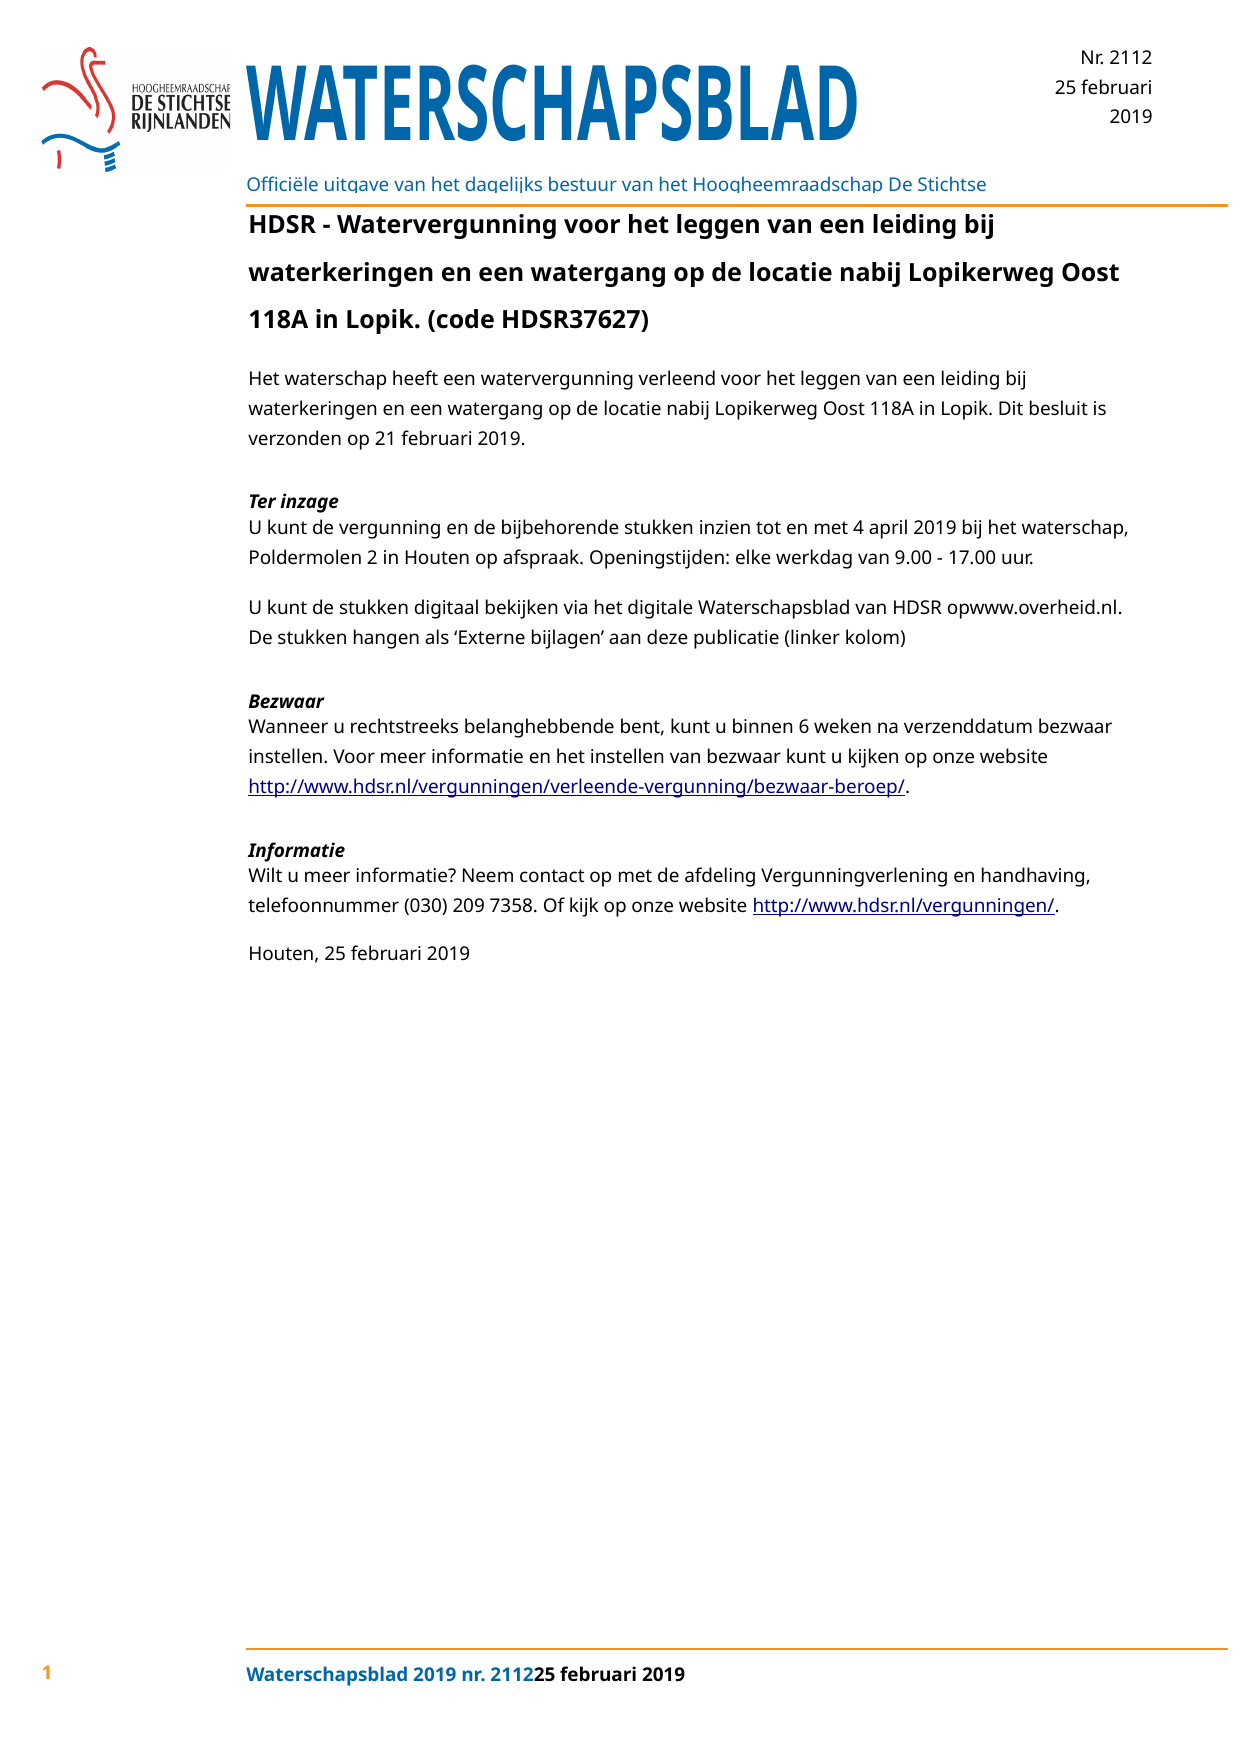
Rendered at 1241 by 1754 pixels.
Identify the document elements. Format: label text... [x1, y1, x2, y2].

text HDSR - Watervergunning voor het leggen van een leiding bij waterkeringen en een watergang op de locatie nabij Lopikerweg Oost 118A in Lopik. (code HDSR37627) [248, 207, 1152, 336]
text Houten, 25 februari 2019 [248, 940, 1152, 966]
picture [41, 47, 231, 172]
text Wilt u meer informatie? Neem contact op met de afdeling Vergunningverlening en handhaving, telefoonnummer (030) 209 7358. Of kijk op onze website http://www.hdsr.nl/vergunningen/. [248, 862, 1152, 918]
text U kunt de stukken digitaal bekijken via het digitale Waterschapsblad van HDSR opwww.overheid.nl. De stukken hangen als ‘Externe bijlagen’ aan deze publicatie (linker kolom) [248, 594, 1152, 650]
text Ter inzage [248, 489, 1152, 514]
text Het waterschap heeft een watervergunning verleend voor het leggen van een leiding bij waterkeringen en een watergang op de locatie nabij Lopikerweg Oost 118A in Lopik. Dit besluit is verzonden op 21 februari 2019. [248, 366, 1152, 450]
text U kunt de vergunning en de bijbehorende stukken inzien tot en met 4 april 2019 bij het waterschap, Poldermolen 2 in Houten op afspraak. Openingstijden: elke werkdag van 9.00 - 17.00 uur. [248, 514, 1152, 570]
text Informatie [248, 837, 1152, 862]
text Wanneer u rechtstreeks belanghebbende bent, kunt u binnen 6 weken na verzenddatum bezwaar instellen. Voor meer informatie en het instellen van bezwaar kunt u kijken op onze website http://www.hdsr.nl/vergunningen/verleende-vergunning/bezwaar-beroep/. [248, 714, 1152, 798]
text Bezwaar [248, 688, 1152, 714]
